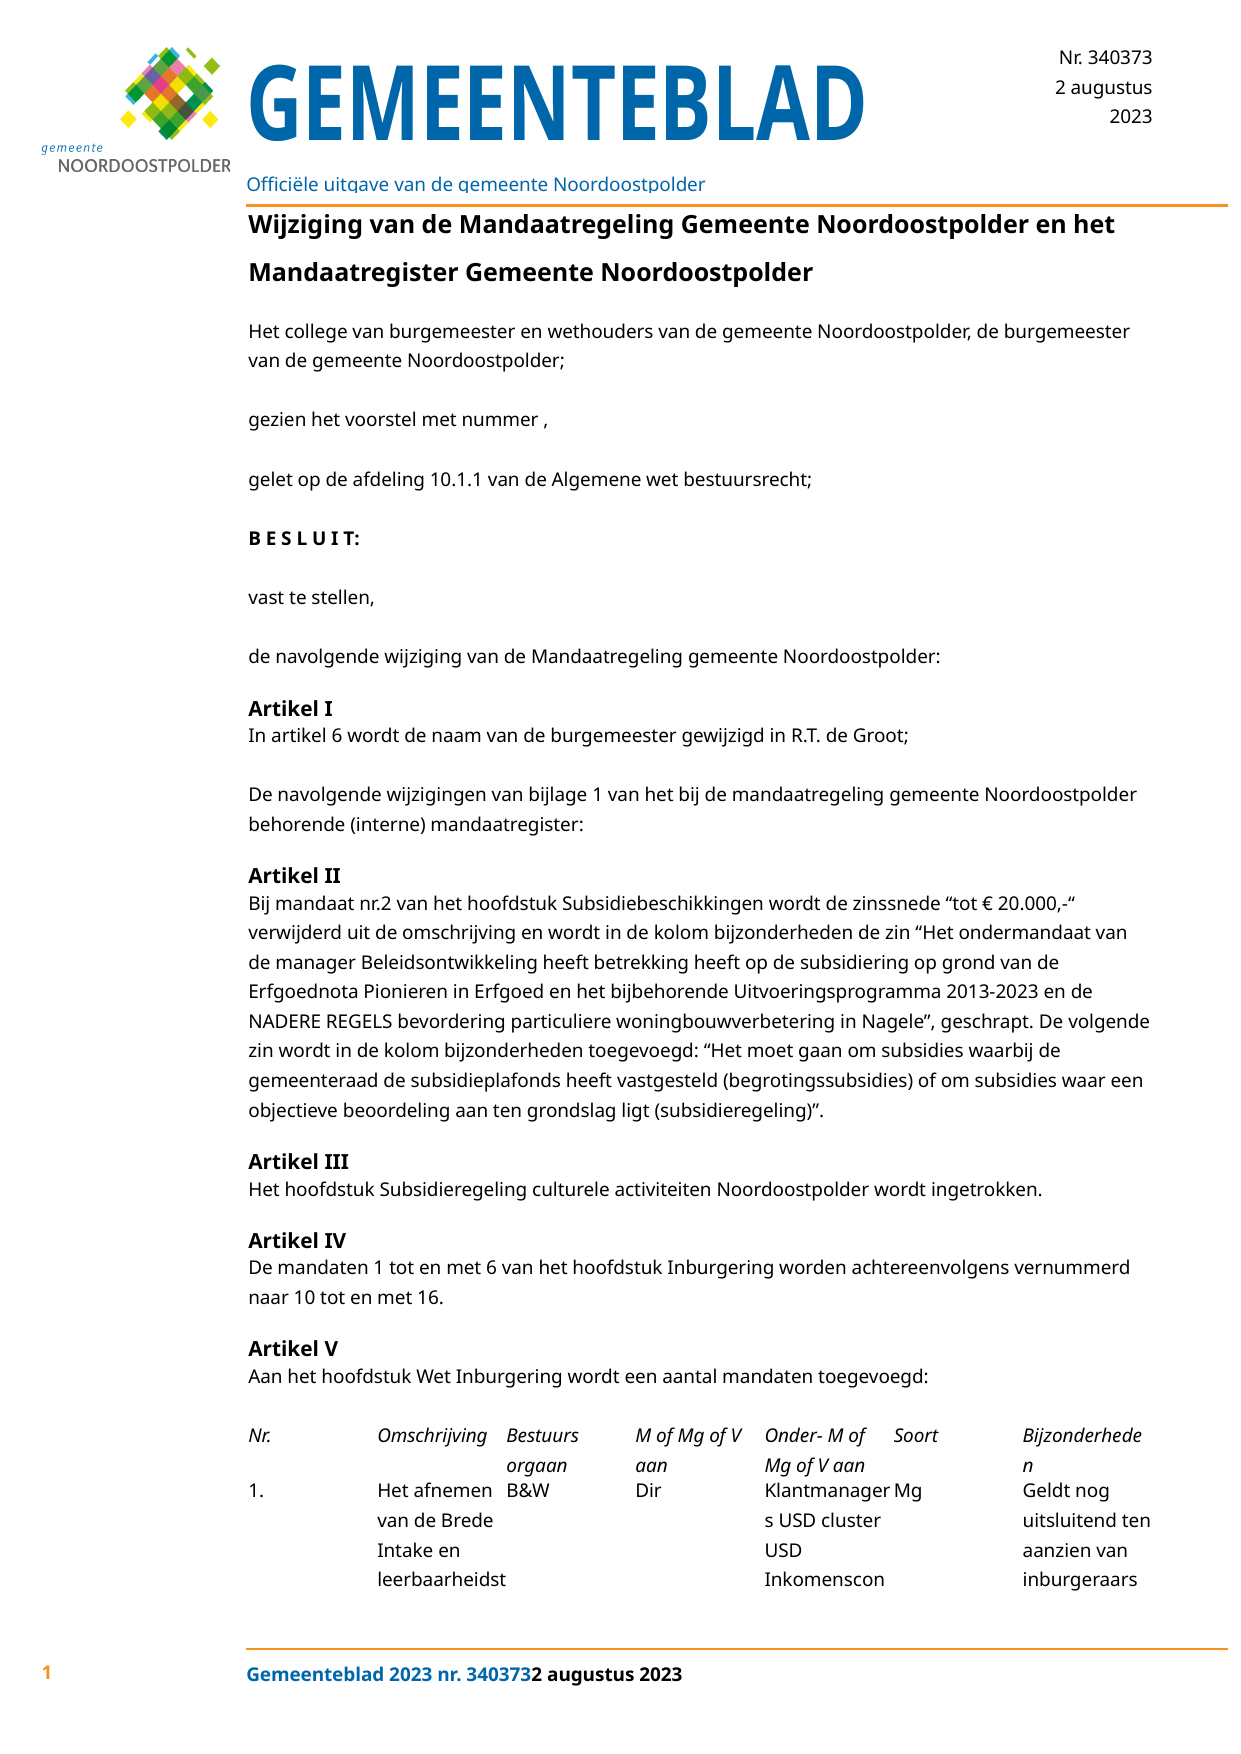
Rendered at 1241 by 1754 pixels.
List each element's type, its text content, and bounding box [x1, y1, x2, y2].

text gelet op de afdeling 10.1.1 van de Algemene wet bestuursrecht; [248, 466, 1152, 492]
table_header Omschrijving [377, 1422, 506, 1478]
text Het college van burgemeester en wethouders van de gemeente Noordoostpolder, de burgemeester van de gemeente Noordoostpolder; [248, 318, 1152, 373]
text De mandaten 1 tot en met 6 van het hoofdstuk Inburgering worden achtereenvolgens vernummerd naar 10 tot en met 16. [248, 1254, 1152, 1310]
table_header Nr. [248, 1422, 377, 1478]
text De navolgende wijzigingen van bijlage 1 van het bij de mandaatregeling gemeente Noordoostpolder behorende (interne) mandaatregister: [248, 781, 1152, 837]
text Het hoofdstuk Subsidieregeling culturele activiteiten Noordoostpolder wordt ingetrokken. [248, 1176, 1152, 1201]
text Artikel V [248, 1334, 1152, 1363]
table_cell B&W [506, 1478, 635, 1592]
text Artikel I [248, 694, 1152, 722]
text Artikel IV [248, 1226, 1152, 1254]
text gezien het voorstel met nummer , [248, 407, 1152, 432]
text In artikel 6 wordt de naam van de burgemeester gewijzigd in R.T. de Groot; [248, 722, 1152, 748]
table_cell Dir [635, 1478, 764, 1592]
picture [41, 47, 231, 172]
text de navolgende wijziging van de Mandaatregeling gemeente Noordoostpolder: [248, 643, 1152, 669]
table_header Onder- M of Mg of V aan [764, 1422, 893, 1478]
table_cell Mg [894, 1478, 1022, 1592]
text B E S L U I T: [248, 525, 1152, 551]
text Bij mandaat nr.2 van het hoofdstuk Subsidiebeschikkingen wordt de zinssnede “tot € 20.000,-“ verwijderd uit de omschrijving en wordt in de kolom bijzonderheden de zin “Het ondermandaat van de manager Beleidsontwikkeling heeft betrekking heeft op de subsidiering op grond van de Erfgoednota Pionieren in Erfgoed en het bijbehorende Uitvoeringsprogramma 2013-2023 en de NADERE REGELS bevordering particuliere woningbouwverbetering in Nagele”, geschrapt. De volgende zin wordt in de kolom bijzonderheden toegevoegd: “Het moet gaan om subsidies waarbij de gemeenteraad de subsidieplafonds heeft vastgesteld (begrotingssubsidies) of om subsidies waar een objectieve beoordeling aan ten grondslag ligt (subsidieregeling)”. [248, 890, 1152, 1123]
table_header Soort [894, 1422, 1022, 1478]
table_cell 1. [248, 1478, 377, 1592]
text Aan het hoofdstuk Wet Inburgering wordt een aantal mandaten toegevoegd: [248, 1363, 1152, 1389]
table_header Bestuurs orgaan [506, 1422, 635, 1478]
table_header Bijzonderheden [1023, 1422, 1152, 1478]
table_header M of Mg of V aan [635, 1422, 764, 1478]
text vast te stellen, [248, 584, 1152, 610]
text Artikel III [248, 1147, 1152, 1176]
table_cell Het afnemen van de Brede Intake en leerbaarheidst [377, 1478, 506, 1592]
table_cell Geldt nog uitsluitend ten aanzien van inburgeraars [1023, 1478, 1152, 1592]
text Wijziging van de Mandaatregeling Gemeente Noordoostpolder en het Mandaatregister Gemeente Noordoostpolder [248, 207, 1152, 288]
table_cell Klantmanagers USD cluster USD Inkomenscon [764, 1478, 893, 1592]
text Artikel II [248, 861, 1152, 890]
